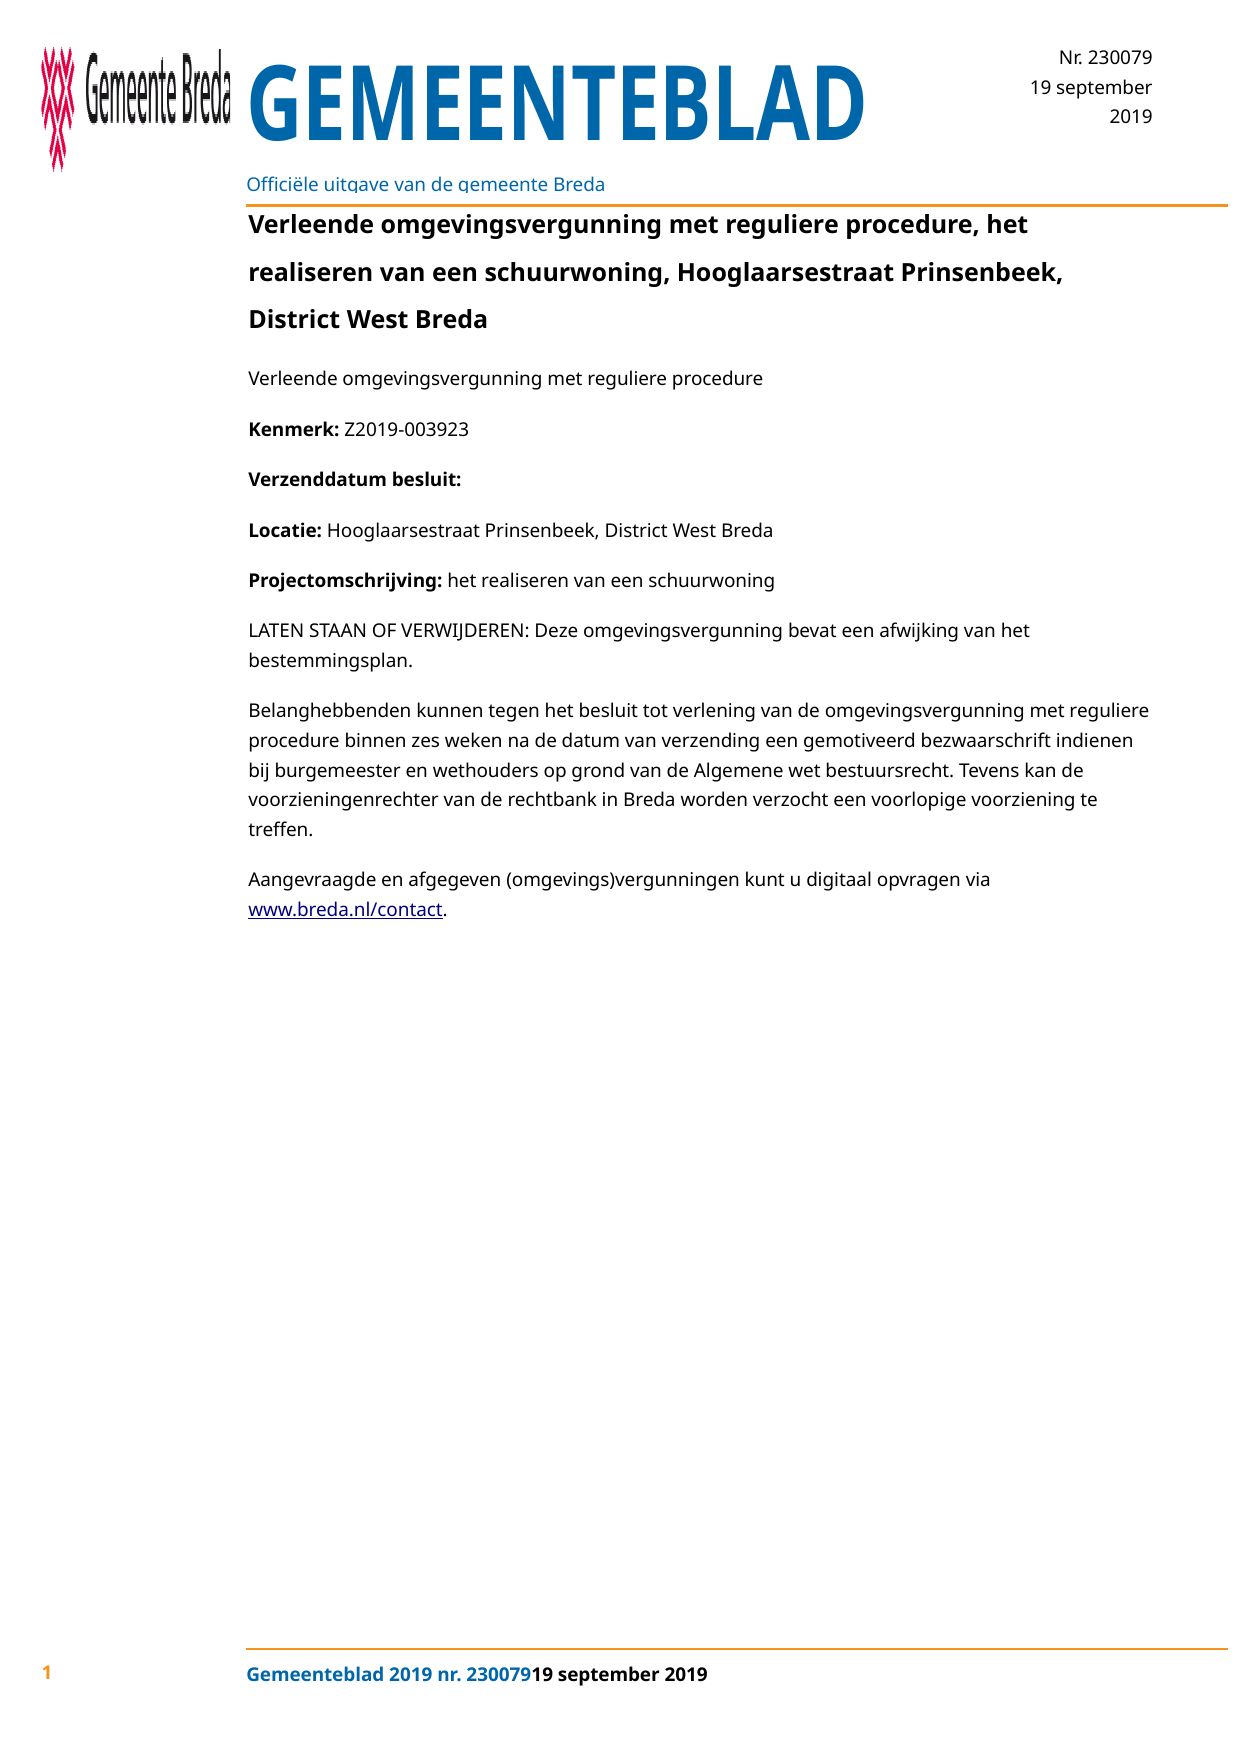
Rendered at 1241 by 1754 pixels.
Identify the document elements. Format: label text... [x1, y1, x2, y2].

text LATEN STAAN OF VERWIJDEREN: Deze omgevingsvergunning bevat een afwijking van het bestemmingsplan. [248, 618, 1152, 673]
text Aangevraagde en afgegeven (omgevings)vergunningen kunt u digitaal opvragen via www.breda.nl/contact. [248, 866, 1152, 922]
text Verleende omgevingsvergunning met reguliere procedure, het realiseren van een schuurwoning, Hooglaarsestraat Prinsenbeek, District West Breda [248, 207, 1152, 336]
text Verleende omgevingsvergunning met reguliere procedure [248, 366, 1152, 391]
text Belanghebbenden kunnen tegen het besluit tot verlening van de omgevingsvergunning met reguliere procedure binnen zes weken na de datum van verzending een gemotiveerd bezwaarschrift indienen bij burgemeester en wethouders op grond van de Algemene wet bestuursrecht. Tevens kan de voorzieningenrechter van de rechtbank in Breda worden verzocht een voorlopige voorziening te treffen. [248, 698, 1152, 842]
text Projectomschrijving: het realiseren van een schuurwoning [248, 567, 1152, 593]
text Verzenddatum besluit: [248, 466, 1152, 492]
picture [41, 47, 231, 172]
text Kenmerk: Z2019-003923 [248, 416, 1152, 442]
text Locatie: Hooglaarsestraat Prinsenbeek, District West Breda [248, 517, 1152, 542]
